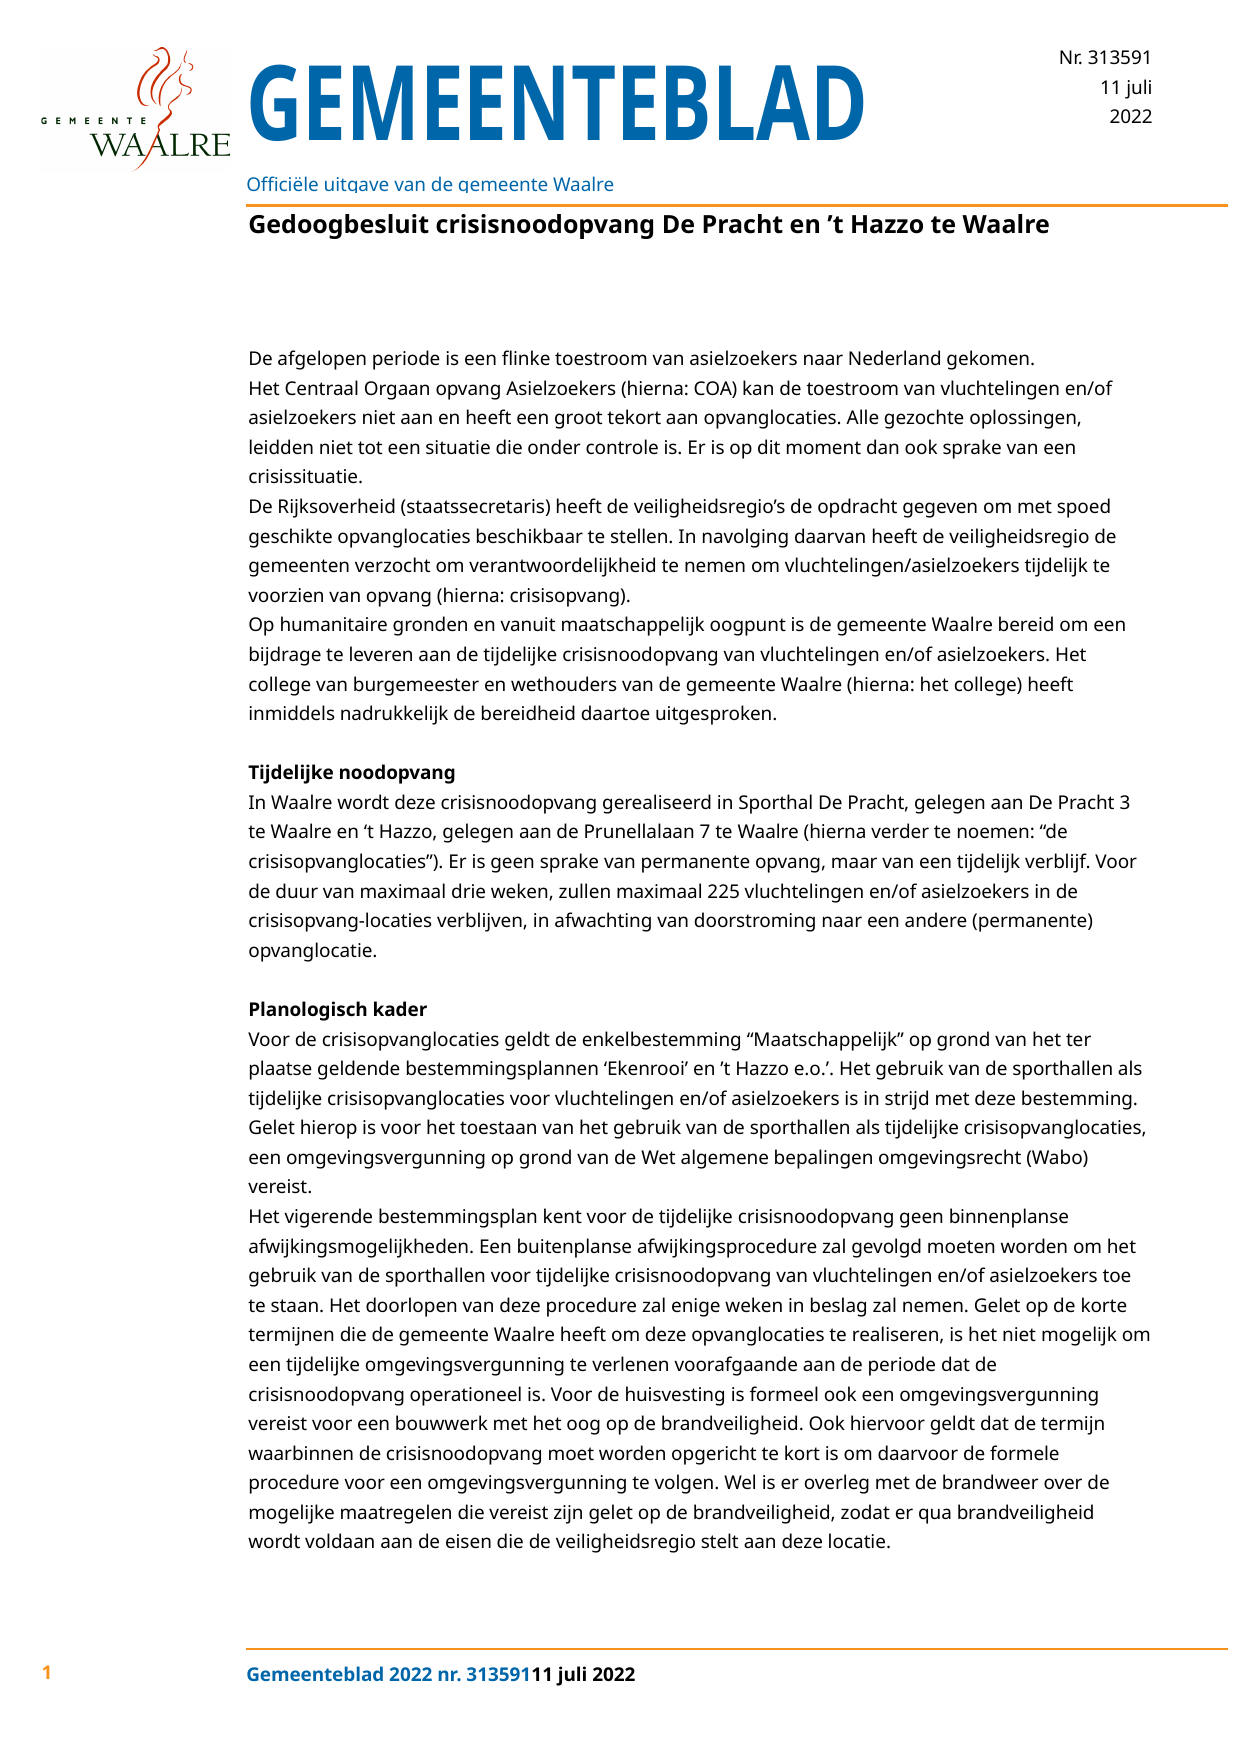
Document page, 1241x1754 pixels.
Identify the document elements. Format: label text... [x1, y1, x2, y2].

text Het Centraal Orgaan opvang Asielzoekers (hierna: COA) kan de toestroom van vluchtelingen en/of asielzoekers niet aan en heeft een groot tekort aan opvanglocaties. Alle gezochte oplossingen, leidden niet tot een situatie die onder controle is. Er is op dit moment dan ook sprake van een crisissituatie. [248, 375, 1152, 489]
text In Waalre wordt deze crisisnoodopvang gerealiseerd in Sporthal De Pracht, gelegen aan De Pracht 3 te Waalre en ‘t Hazzo, gelegen aan de Prunellalaan 7 te Waalre (hierna verder te noemen: “de crisisopvanglocaties”). Er is geen sprake van permanente opvang, maar van een tijdelijk verblijf. Voor de duur van maximaal drie weken, zullen maximaal 225 vluchtelingen en/of asielzoekers in de crisisopvang-locaties verblijven, in afwachting van doorstroming naar een andere (permanente) opvanglocatie. [248, 789, 1152, 963]
text Gelet hierop is voor het toestaan van het gebruik van de sporthallen als tijdelijke crisisopvanglocaties, een omgevingsvergunning op grond van de Wet algemene bepalingen omgevingsrecht (Wabo) vereist. [248, 1114, 1152, 1199]
picture [41, 47, 231, 172]
text Tijdelijke noodopvang [248, 759, 1152, 785]
text Voor de crisisopvanglocaties geldt de enkelbestemming “Maatschappelijk” op grond van het ter plaatse geldende bestemmingsplannen ‘Ekenrooi’ en ’t Hazzo e.o.’. Het gebruik van de sporthallen als tijdelijke crisisopvanglocaties voor vluchtelingen en/of asielzoekers is in strijd met deze bestemming. [248, 1026, 1152, 1111]
text Gedoogbesluit crisisnoodopvang De Pracht en ’t Hazzo te Waalre [248, 207, 1152, 241]
text Op humanitaire gronden en vanuit maatschappelijk oogpunt is de gemeente Waalre bereid om een bijdrage te leveren aan de tijdelijke crisisnoodopvang van vluchtelingen en/of asielzoekers. Het college van burgemeester en wethouders van de gemeente Waalre (hierna: het college) heeft inmiddels nadrukkelijk de bereidheid daartoe uitgesproken. [248, 612, 1152, 726]
text Planologisch kader [248, 996, 1152, 1022]
text Het vigerende bestemmingsplan kent voor de tijdelijke crisisnoodopvang geen binnenplanse afwijkingsmogelijkheden. Een buitenplanse afwijkingsprocedure zal gevolgd moeten worden om het gebruik van de sporthallen voor tijdelijke crisisnoodopvang van vluchtelingen en/of asielzoekers toe te staan. Het doorlopen van deze procedure zal enige weken in beslag zal nemen. Gelet op de korte termijnen die de gemeente Waalre heeft om deze opvanglocaties te realiseren, is het niet mogelijk om een tijdelijke omgevingsvergunning te verlenen voorafgaande aan de periode dat de crisisnoodopvang operationeel is. Voor de huisvesting is formeel ook een omgevingsvergunning vereist voor een bouwwerk met het oog op de brandveiligheid. Ook hiervoor geldt dat de termijn waarbinnen de crisisnoodopvang moet worden opgericht te kort is om daarvoor de formele procedure voor een omgevingsvergunning te volgen. Wel is er overleg met de brandweer over de mogelijke maatregelen die vereist zijn gelet op de brandveiligheid, zodat er qua brandveiligheid wordt voldaan aan de eisen die de veiligheidsregio stelt aan deze locatie. [248, 1203, 1152, 1554]
text De afgelopen periode is een flinke toestroom van asielzoekers naar Nederland gekomen. [248, 345, 1152, 371]
text De Rijksoverheid (staatssecretaris) heeft de veiligheidsregio’s de opdracht gegeven om met spoed geschikte opvanglocaties beschikbaar te stellen. In navolging daarvan heeft de veiligheidsregio de gemeenten verzocht om verantwoordelijkheid te nemen om vluchtelingen/asielzoekers tijdelijk te voorzien van opvang (hierna: crisisopvang). [248, 493, 1152, 608]
